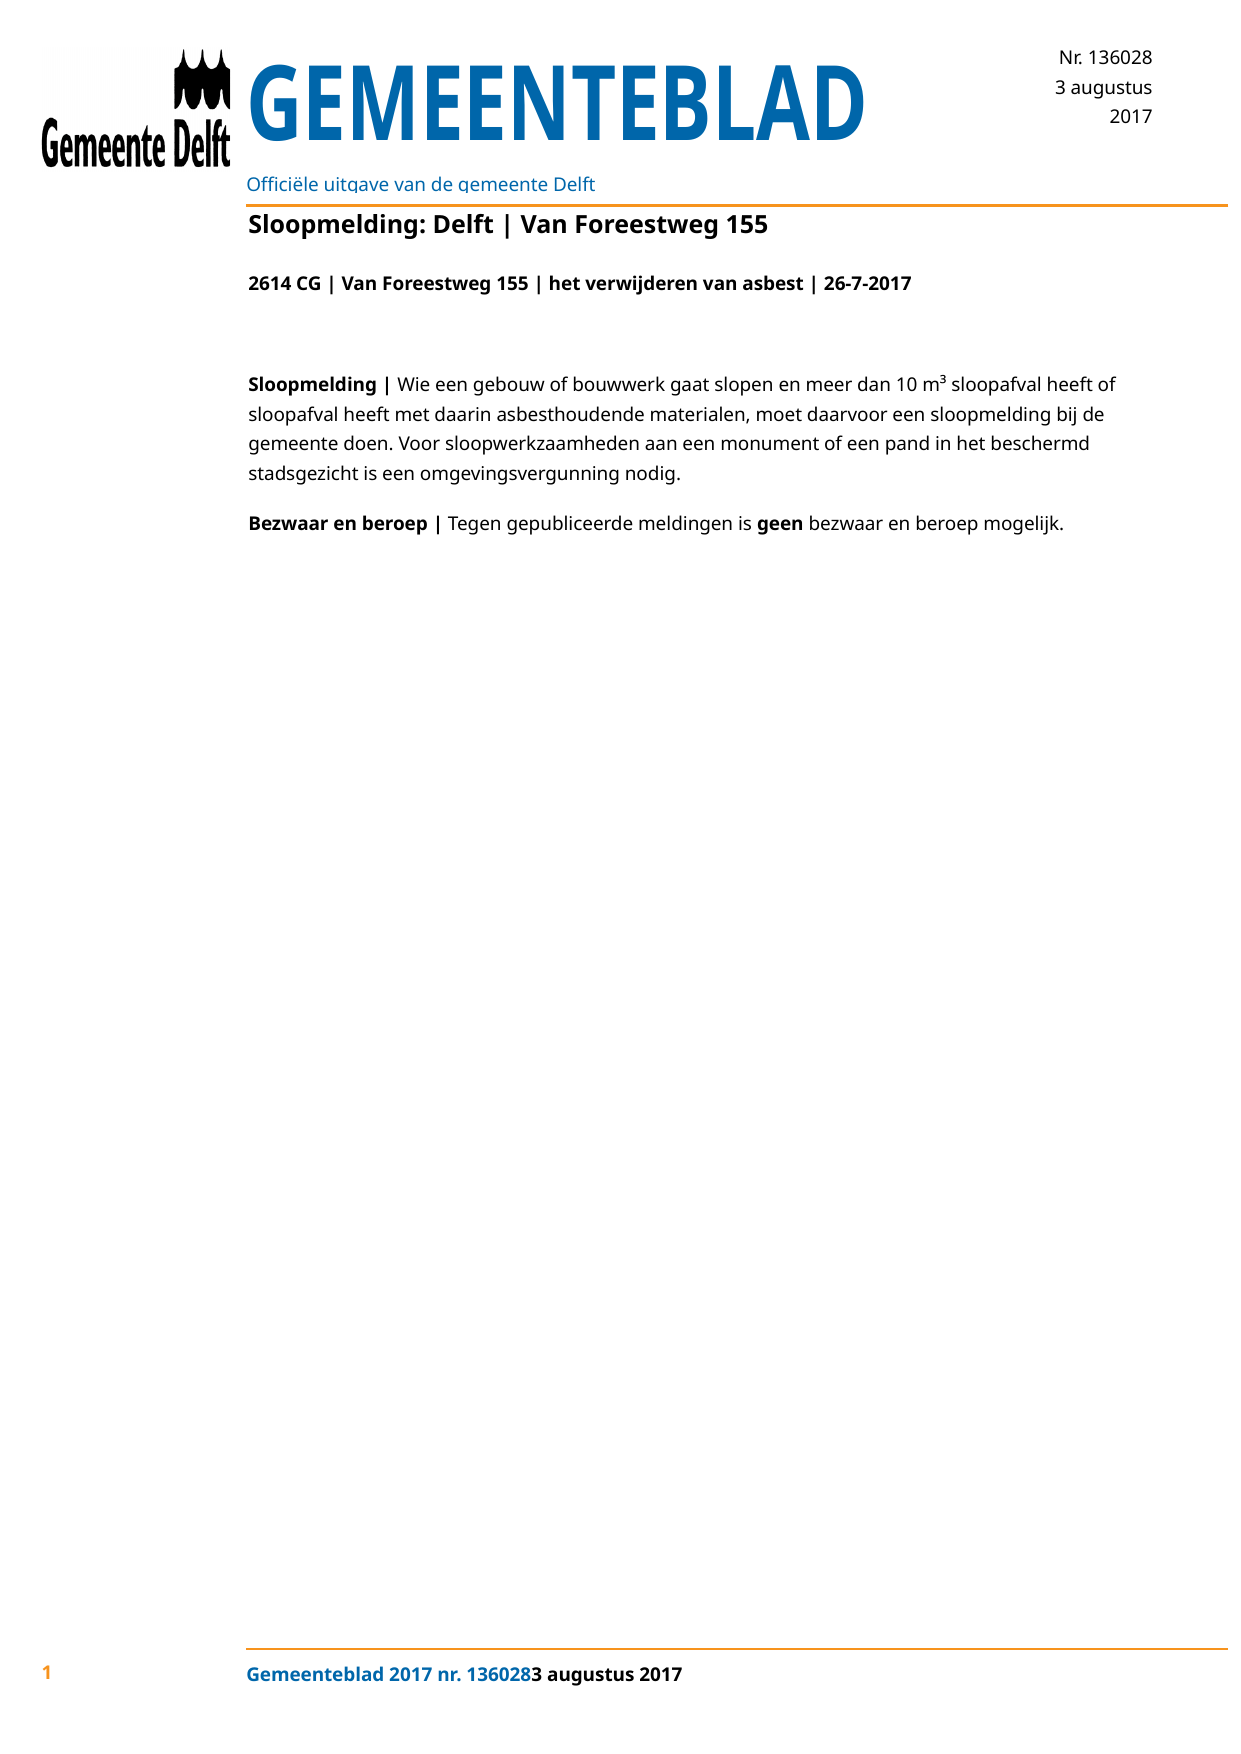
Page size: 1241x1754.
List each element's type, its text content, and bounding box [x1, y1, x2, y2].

text Sloopmelding | Wie een gebouw of bouwwerk gaat slopen en meer dan 10 m³ sloopafval heeft of sloopafval heeft met daarin asbesthoudende materialen, moet daarvoor een sloopmelding bij de gemeente doen. Voor sloopwerkzaamheden aan een monument of een pand in het beschermd stadsgezicht is een omgevingsvergunning nodig. [248, 371, 1152, 486]
text 2614 CG | Van Foreestweg 155 | het verwijderen van asbest | 26-7-2017 [248, 270, 1152, 296]
text Bezwaar en beroep | Tegen gepubliceerde meldingen is geen bezwaar en beroep mogelijk. [248, 510, 1152, 536]
picture [41, 47, 231, 172]
text Sloopmelding: Delft | Van Foreestweg 155 [248, 207, 1152, 241]
